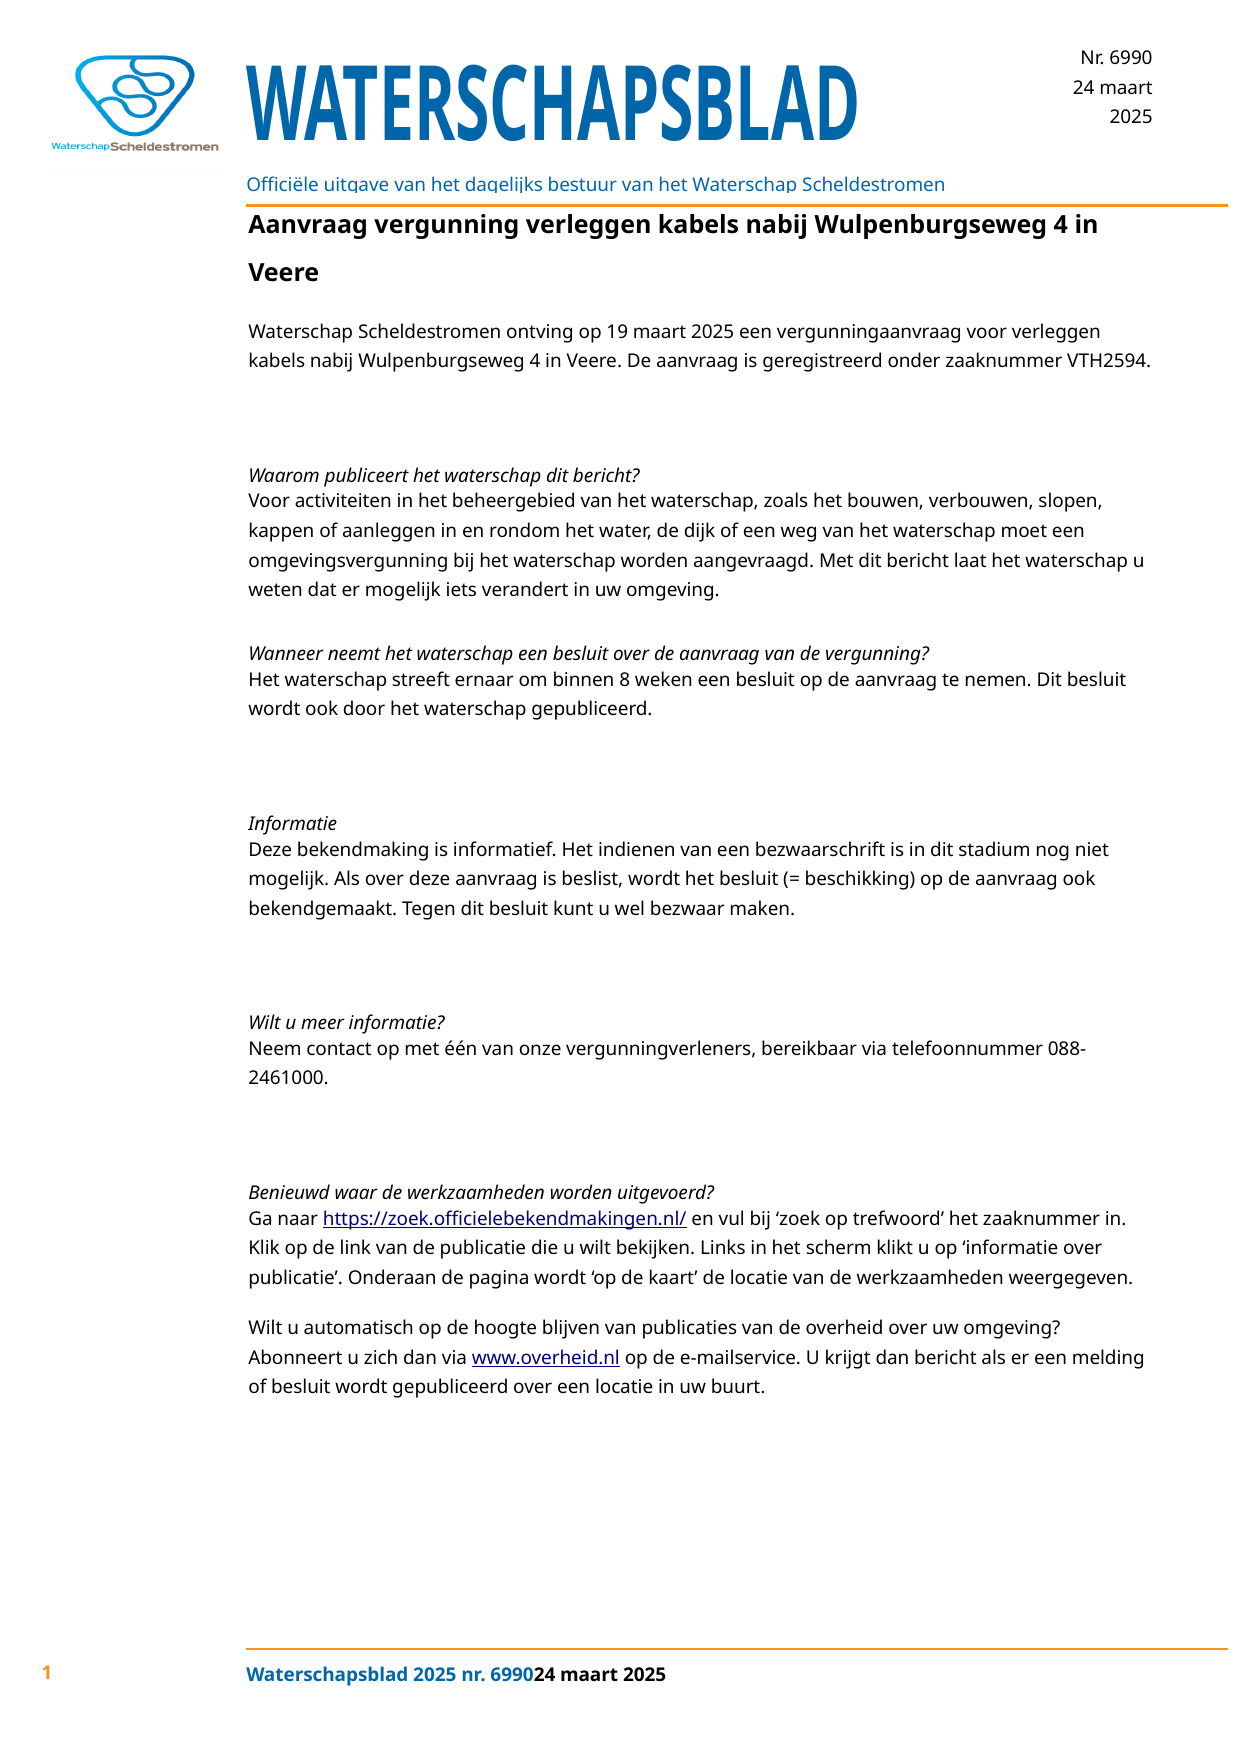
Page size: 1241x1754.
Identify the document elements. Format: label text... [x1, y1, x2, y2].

text Deze bekendmaking is informatief. Het indienen van een bezwaarschrift is in dit stadium nog niet mogelijk. Als over deze aanvraag is beslist, wordt het besluit (= beschikking) op de aanvraag ook bekendgemaakt. Tegen dit besluit kunt u wel bezwaar maken. [248, 836, 1152, 921]
text Waterschap Scheldestromen ontving op 19 maart 2025 een vergunningaanvraag voor verleggen kabels nabij Wulpenburgseweg 4 in Veere. De aanvraag is geregistreerd onder zaaknummer VTH2594. [248, 318, 1152, 373]
text Benieuwd waar de werkzaamheden worden uitgevoerd? [248, 1179, 1152, 1205]
picture [41, 47, 231, 172]
text Waarom publiceert het waterschap dit bericht? [248, 462, 1152, 488]
text Ga naar https://zoek.officielebekendmakingen.nl/ en vul bij ‘zoek op trefwoord’ het zaaknummer in. Klik op de link van de publicatie die u wilt bekijken. Links in het scherm klikt u op ‘informatie over publicatie’. Onderaan de pagina wordt ‘op de kaart’ de locatie van de werkzaamheden weergegeven. [248, 1205, 1152, 1289]
text Neem contact op met één van onze vergunningverleners, bereikbaar via telefoonnummer 088-2461000. [248, 1035, 1152, 1090]
text Het waterschap streeft ernaar om binnen 8 weken een besluit op de aanvraag te nemen. Dit besluit wordt ook door het waterschap gepubliceerd. [248, 666, 1152, 721]
text Voor activiteiten in het beheergebied van het waterschap, zoals het bouwen, verbouwen, slopen, kappen of aanleggen in en rondom het water, de dijk of een weg van het waterschap moet een omgevingsvergunning bij het waterschap worden aangevraagd. Met dit bericht laat het waterschap u weten dat er mogelijk iets verandert in uw omgeving. [248, 488, 1152, 602]
text Aanvraag vergunning verleggen kabels nabij Wulpenburgseweg 4 in Veere [248, 207, 1152, 288]
text Wilt u automatisch op de hoogte blijven van publicaties van de overheid over uw omgeving? Abonneert u zich dan via www.overheid.nl op de e-mailservice. U krijgt dan bericht als er een melding of besluit wordt gepubliceerd over een locatie in uw buurt. [248, 1314, 1152, 1399]
text Wilt u meer informatie? [248, 1009, 1152, 1035]
text Informatie [248, 810, 1152, 836]
text Wanneer neemt het waterschap een besluit over de aanvraag van de vergunning? [248, 640, 1152, 666]
